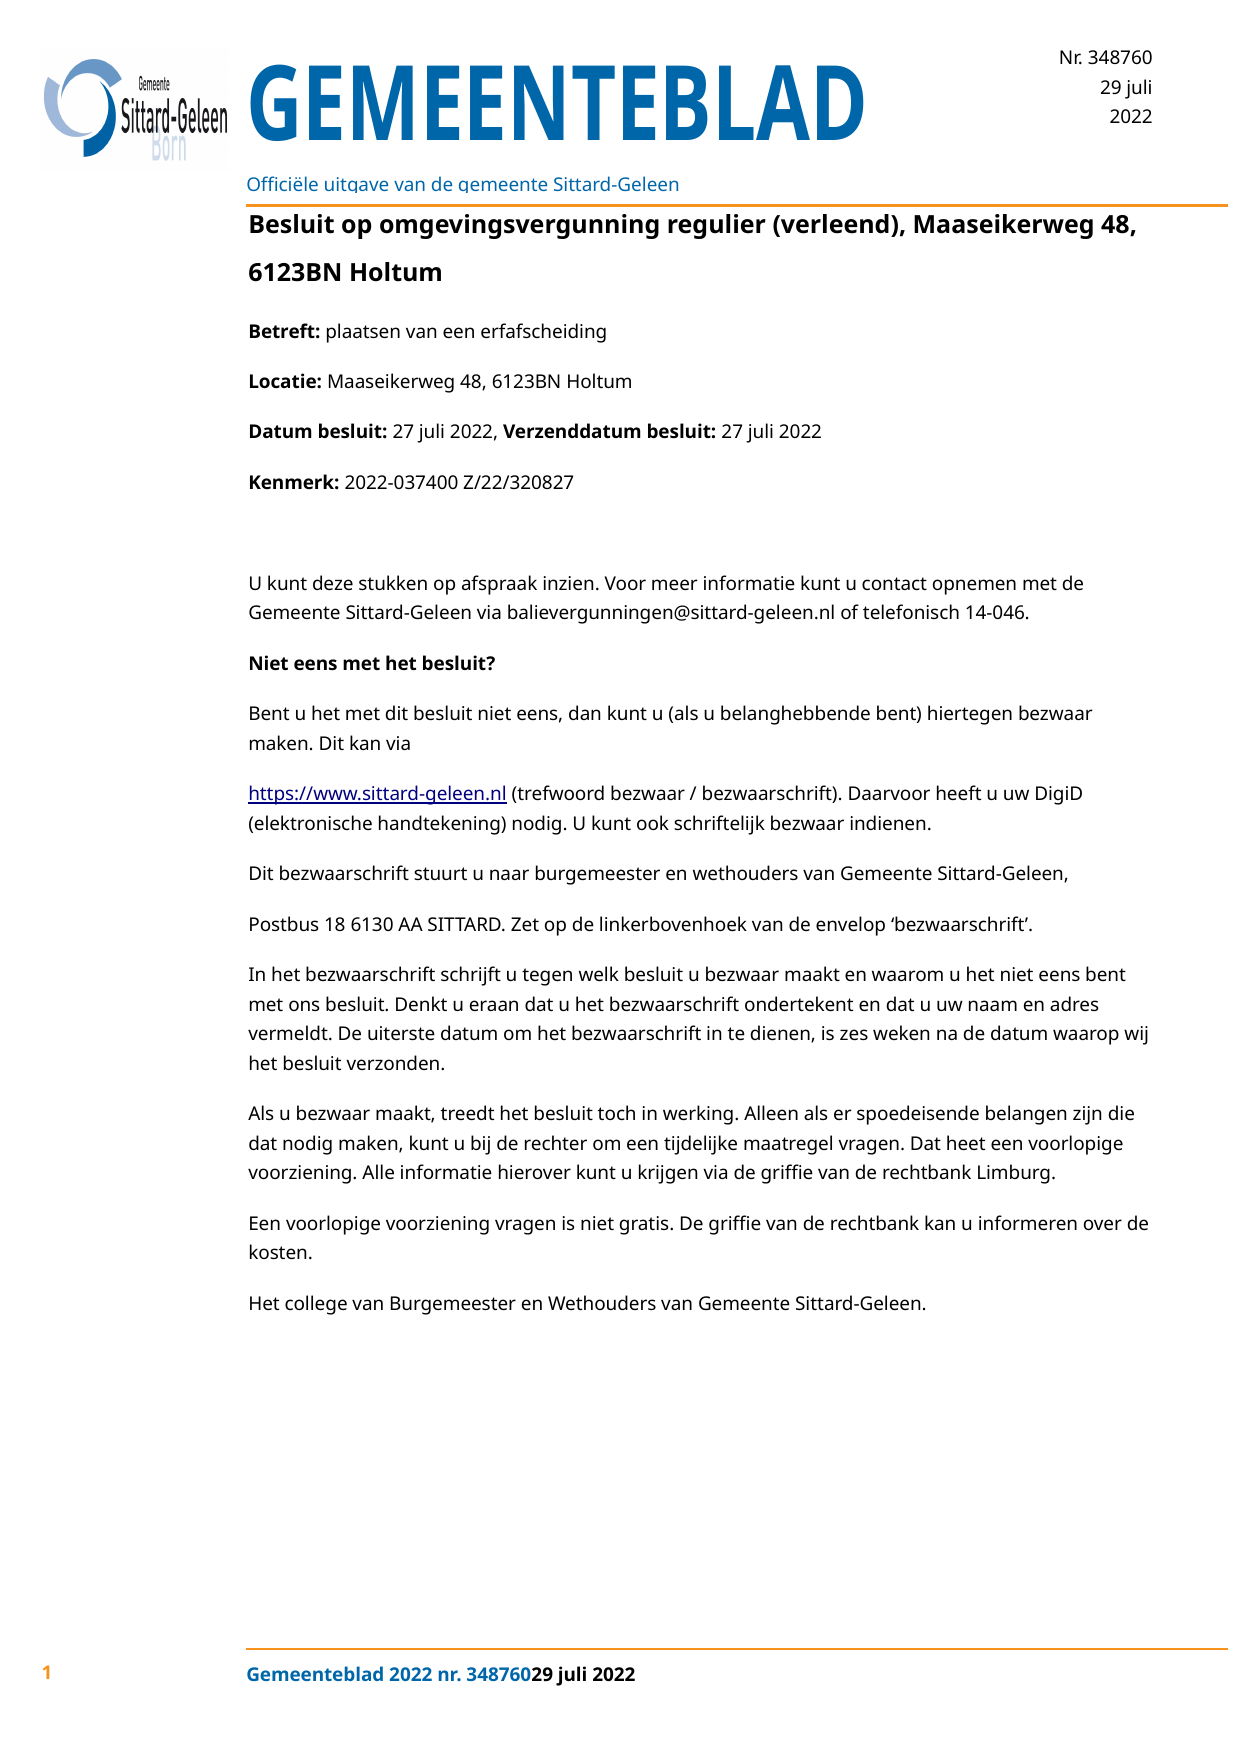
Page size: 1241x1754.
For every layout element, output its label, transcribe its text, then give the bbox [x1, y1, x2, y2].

text Dit bezwaarschrift stuurt u naar burgemeester en wethouders van Gemeente Sittard-Geleen, [248, 860, 1152, 886]
text Niet eens met het besluit? [248, 650, 1152, 676]
text Postbus 18 6130 AA SITTARD. Zet op de linkerbovenhoek van de envelop ‘bezwaarschrift’. [248, 911, 1152, 937]
text Kenmerk: 2022-037400 Z/22/320827 [248, 469, 1152, 495]
text Bent u het met dit besluit niet eens, dan kunt u (als u belanghebbende bent) hiertegen bezwaar maken. Dit kan via [248, 700, 1152, 756]
text Datum besluit: 27 juli 2022, Verzenddatum besluit: 27 juli 2022 [248, 419, 1152, 444]
picture [41, 47, 231, 172]
text Betreft: plaatsen van een erfafscheiding [248, 318, 1152, 344]
text Locatie: Maaseikerweg 48, 6123BN Holtum [248, 368, 1152, 394]
text https://www.sittard-geleen.nl (trefwoord bezwaar / bezwaarschrift). Daarvoor heeft u uw DigiD (elektronische handtekening) nodig. U kunt ook schriftelijk bezwaar indienen. [248, 780, 1152, 836]
text Het college van Burgemeester en Wethouders van Gemeente Sittard-Geleen. [248, 1290, 1152, 1316]
text Als u bezwaar maakt, treedt het besluit toch in werking. Alleen als er spoedeisende belangen zijn die dat nodig maken, kunt u bij de rechter om een tijdelijke maatregel vragen. Dat heet een voorlopige voorziening. Alle informatie hierover kunt u krijgen via de griffie van de rechtbank Limburg. [248, 1100, 1152, 1185]
text In het bezwaarschrift schrijft u tegen welk besluit u bezwaar maakt en waarom u het niet eens bent met ons besluit. Denkt u eraan dat u het bezwaarschrift ondertekent en dat u uw naam en adres vermeldt. De uiterste datum om het bezwaarschrift in te dienen, is zes weken na de datum waarop wij het besluit verzonden. [248, 961, 1152, 1076]
text U kunt deze stukken op afspraak inzien. Voor meer informatie kunt u contact opnemen met de Gemeente Sittard-Geleen via balievergunningen@sittard-geleen.nl of telefonisch 14-046. [248, 570, 1152, 625]
text Een voorlopige voorziening vragen is niet gratis. De griffie van de rechtbank kan u informeren over de kosten. [248, 1210, 1152, 1265]
text Besluit op omgevingsvergunning regulier (verleend), Maaseikerweg 48, 6123BN Holtum [248, 207, 1152, 288]
